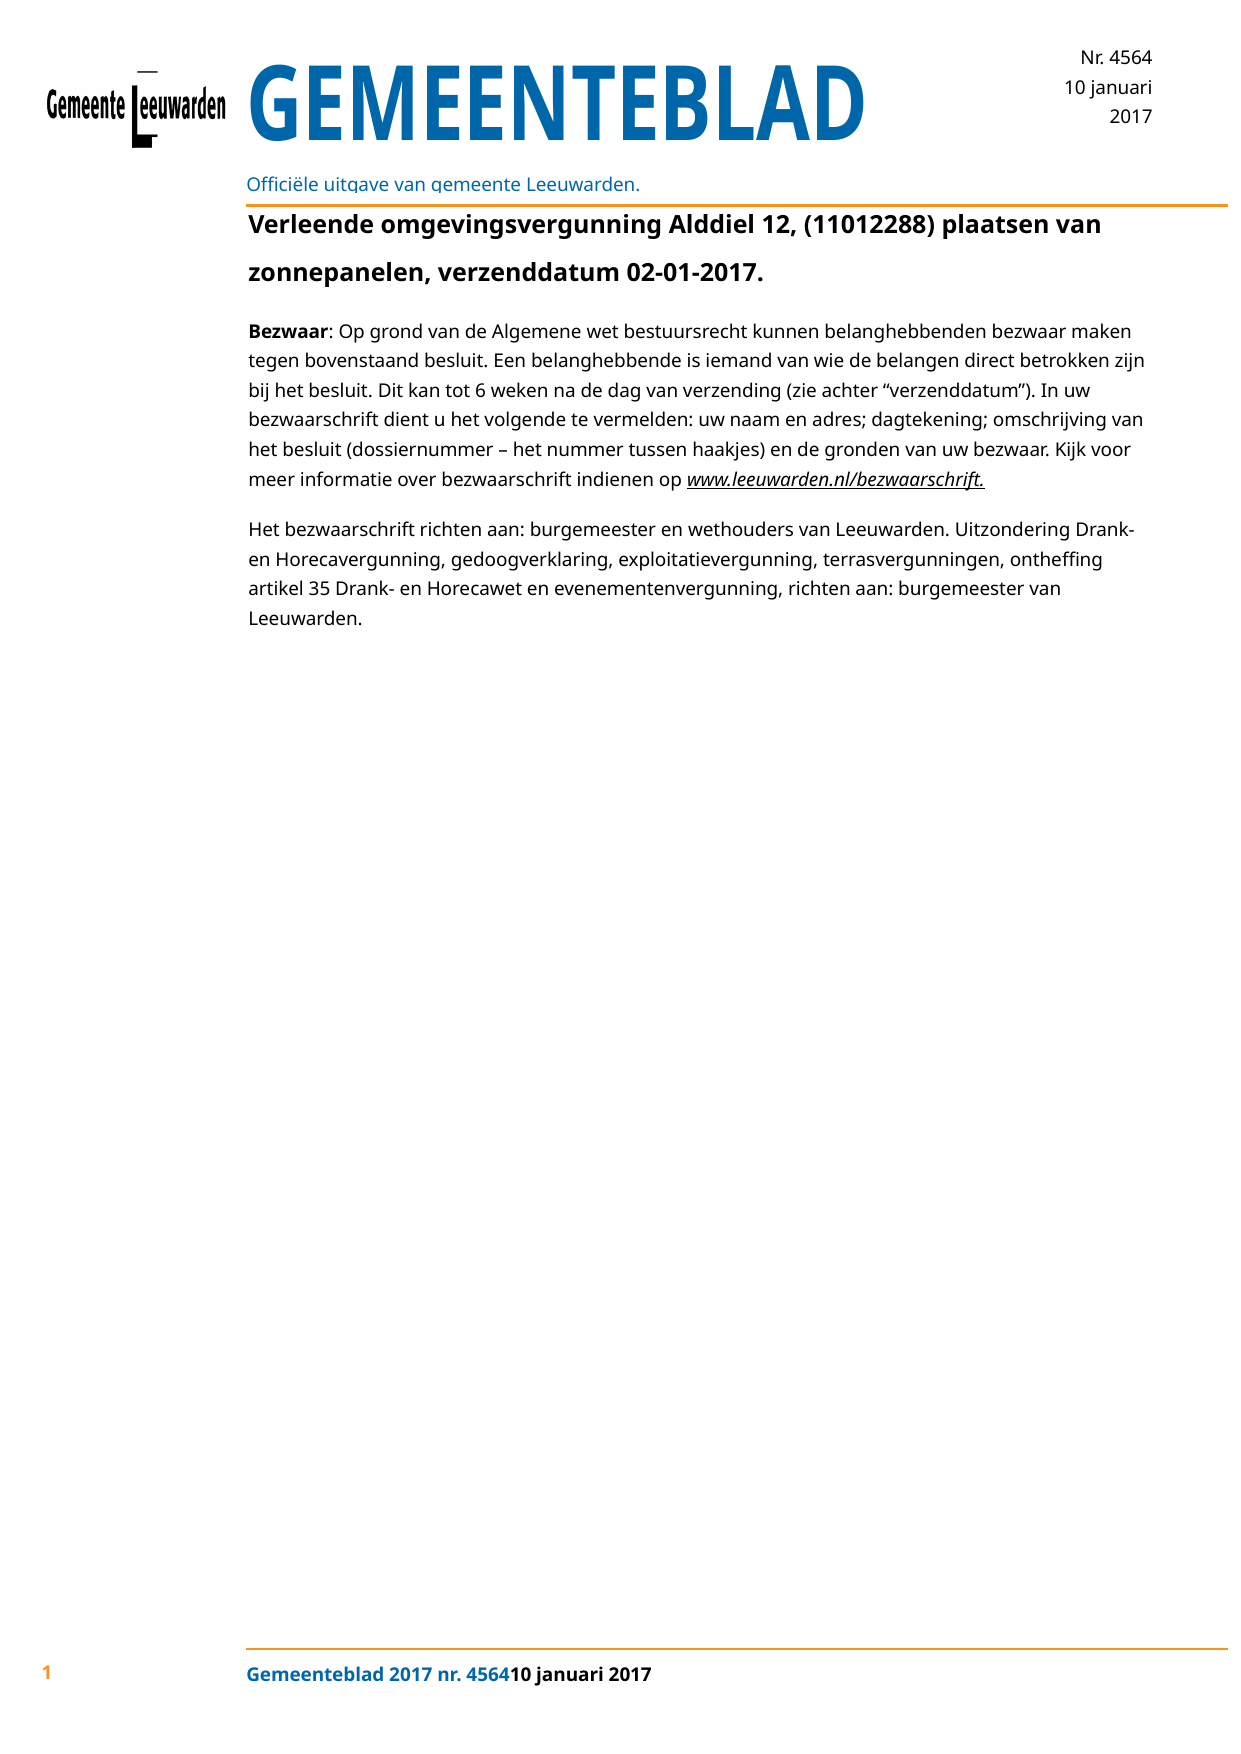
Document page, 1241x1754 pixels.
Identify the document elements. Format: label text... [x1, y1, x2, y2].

text Het bezwaarschrift richten aan: burgemeester en wethouders van Leeuwarden. Uitzondering Drank- en Horecavergunning, gedoogverklaring, exploitatievergunning, terrasvergunningen, ontheffing artikel 35 Drank- en Horecawet en evenementenvergunning, richten aan: burgemeester van Leeuwarden. [248, 516, 1152, 631]
picture [41, 47, 231, 172]
text Verleende omgevingsvergunning Alddiel 12, (11012288) plaatsen van zonnepanelen, verzenddatum 02-01-2017. [248, 207, 1152, 288]
text Bezwaar: Op grond van de Algemene wet bestuursrecht kunnen belanghebbenden bezwaar maken tegen bovenstaand besluit. Een belanghebbende is iemand van wie de belangen direct betrokken zijn bij het besluit. Dit kan tot 6 weken na de dag van verzending (zie achter “verzenddatum”). In uw bezwaarschrift dient u het volgende te vermelden: uw naam en adres; dagtekening; omschrijving van het besluit (dossiernummer – het nummer tussen haakjes) en de gronden van uw bezwaar. Kijk voor meer informatie over bezwaarschrift indienen op www.leeuwarden.nl/bezwaarschrift. [248, 318, 1152, 492]
